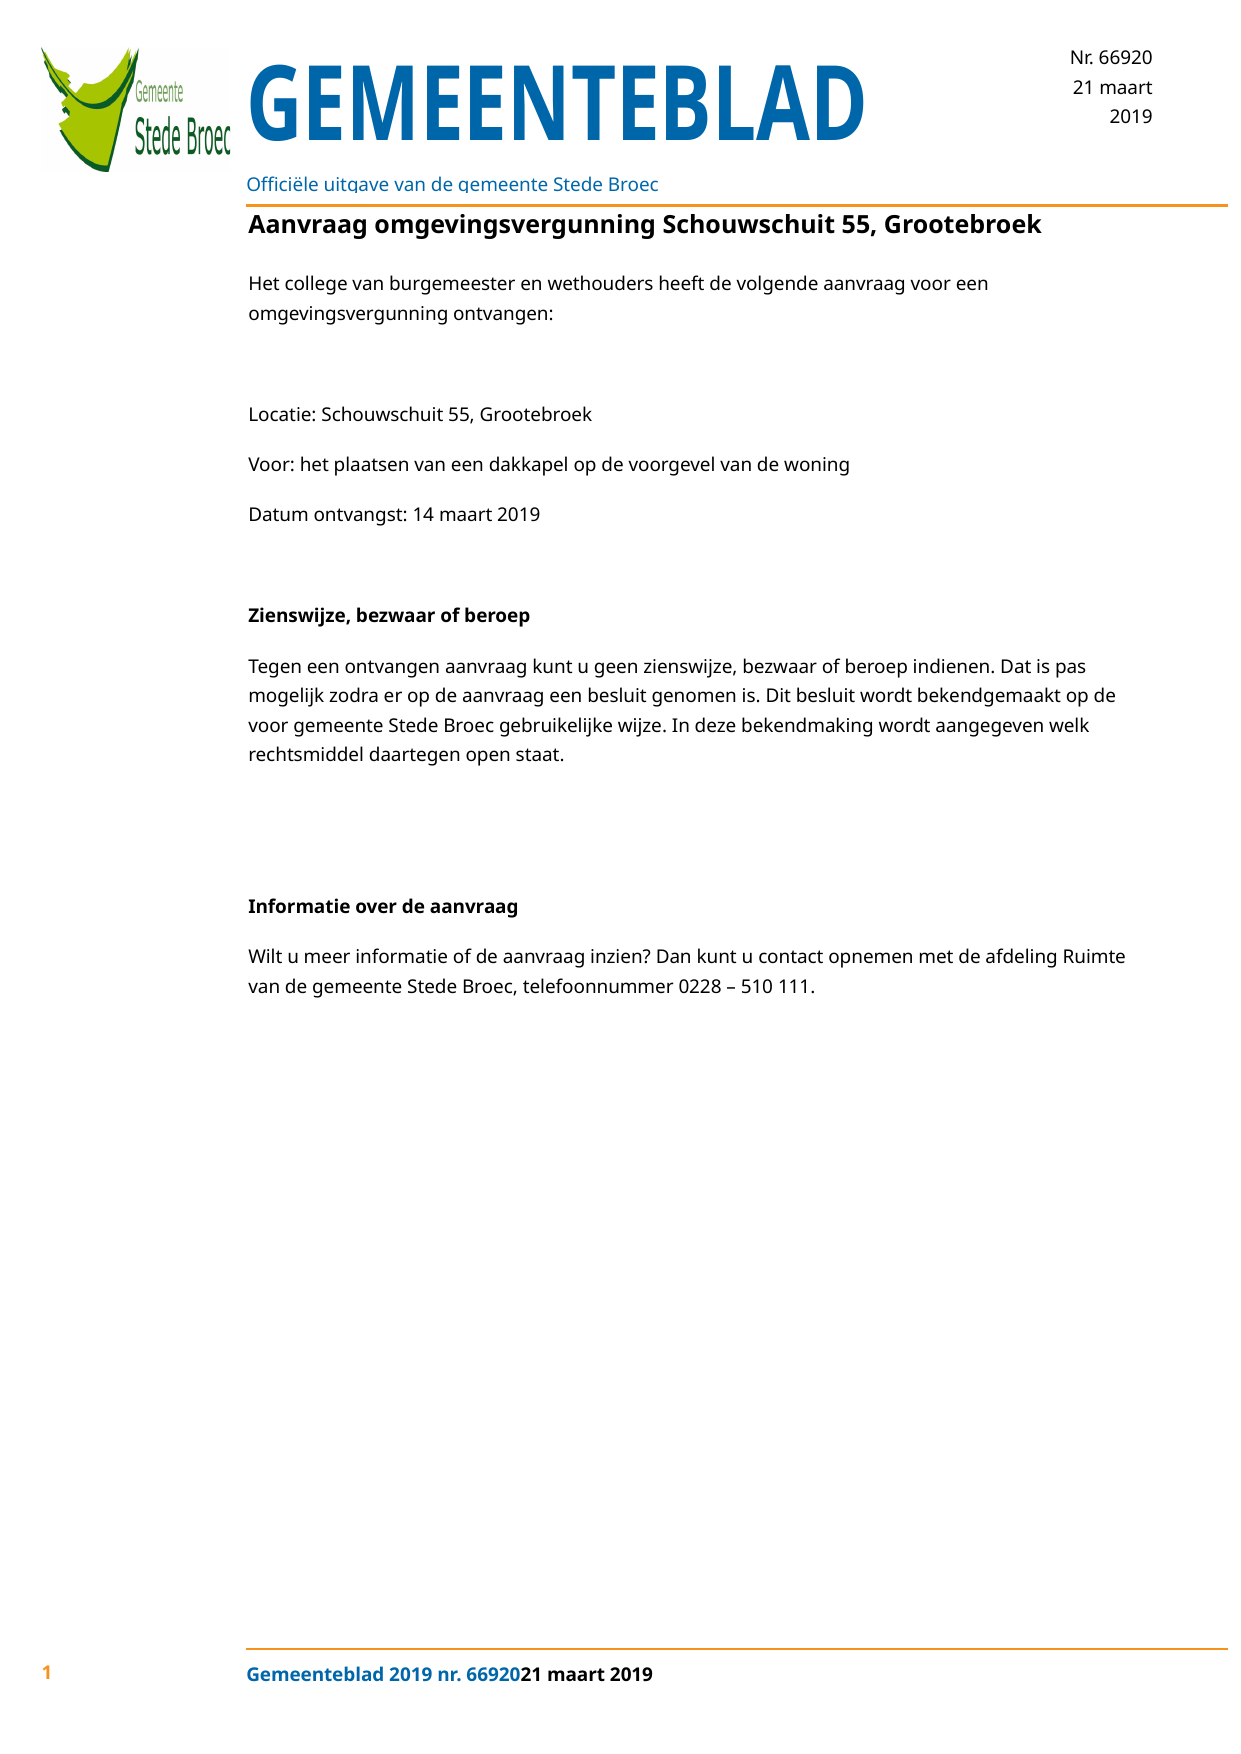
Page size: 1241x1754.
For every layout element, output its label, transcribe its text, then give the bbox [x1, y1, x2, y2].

text Wilt u meer informatie of de aanvraag inzien? Dan kunt u contact opnemen met de afdeling Ruimte van de gemeente Stede Broec, telefoonnummer 0228 – 510 111. [248, 943, 1152, 998]
text Datum ontvangst: 14 maart 2019 [248, 502, 1152, 527]
text Het college van burgemeester en wethouders heeft de volgende aanvraag voor een omgevingsvergunning ontvangen: [248, 270, 1152, 326]
text Tegen een ontvangen aanvraag kunt u geen zienswijze, bezwaar of beroep indienen. Dat is pas mogelijk zodra er op de aanvraag een besluit genomen is. Dit besluit wordt bekendgemaakt op de voor gemeente Stede Broec gebruikelijke wijze. In deze bekendmaking wordt aangegeven welk rechtsmiddel daartegen open staat. [248, 653, 1152, 767]
text Aanvraag omgevingsvergunning Schouwschuit 55, Grootebroek [248, 207, 1152, 241]
text Voor: het plaatsen van een dakkapel op de voorgevel van de woning [248, 451, 1152, 477]
text Zienswijze, bezwaar of beroep [248, 602, 1152, 628]
picture [41, 47, 231, 172]
text Informatie over de aanvraag [248, 893, 1152, 918]
text Locatie: Schouwschuit 55, Grootebroek [248, 401, 1152, 426]
